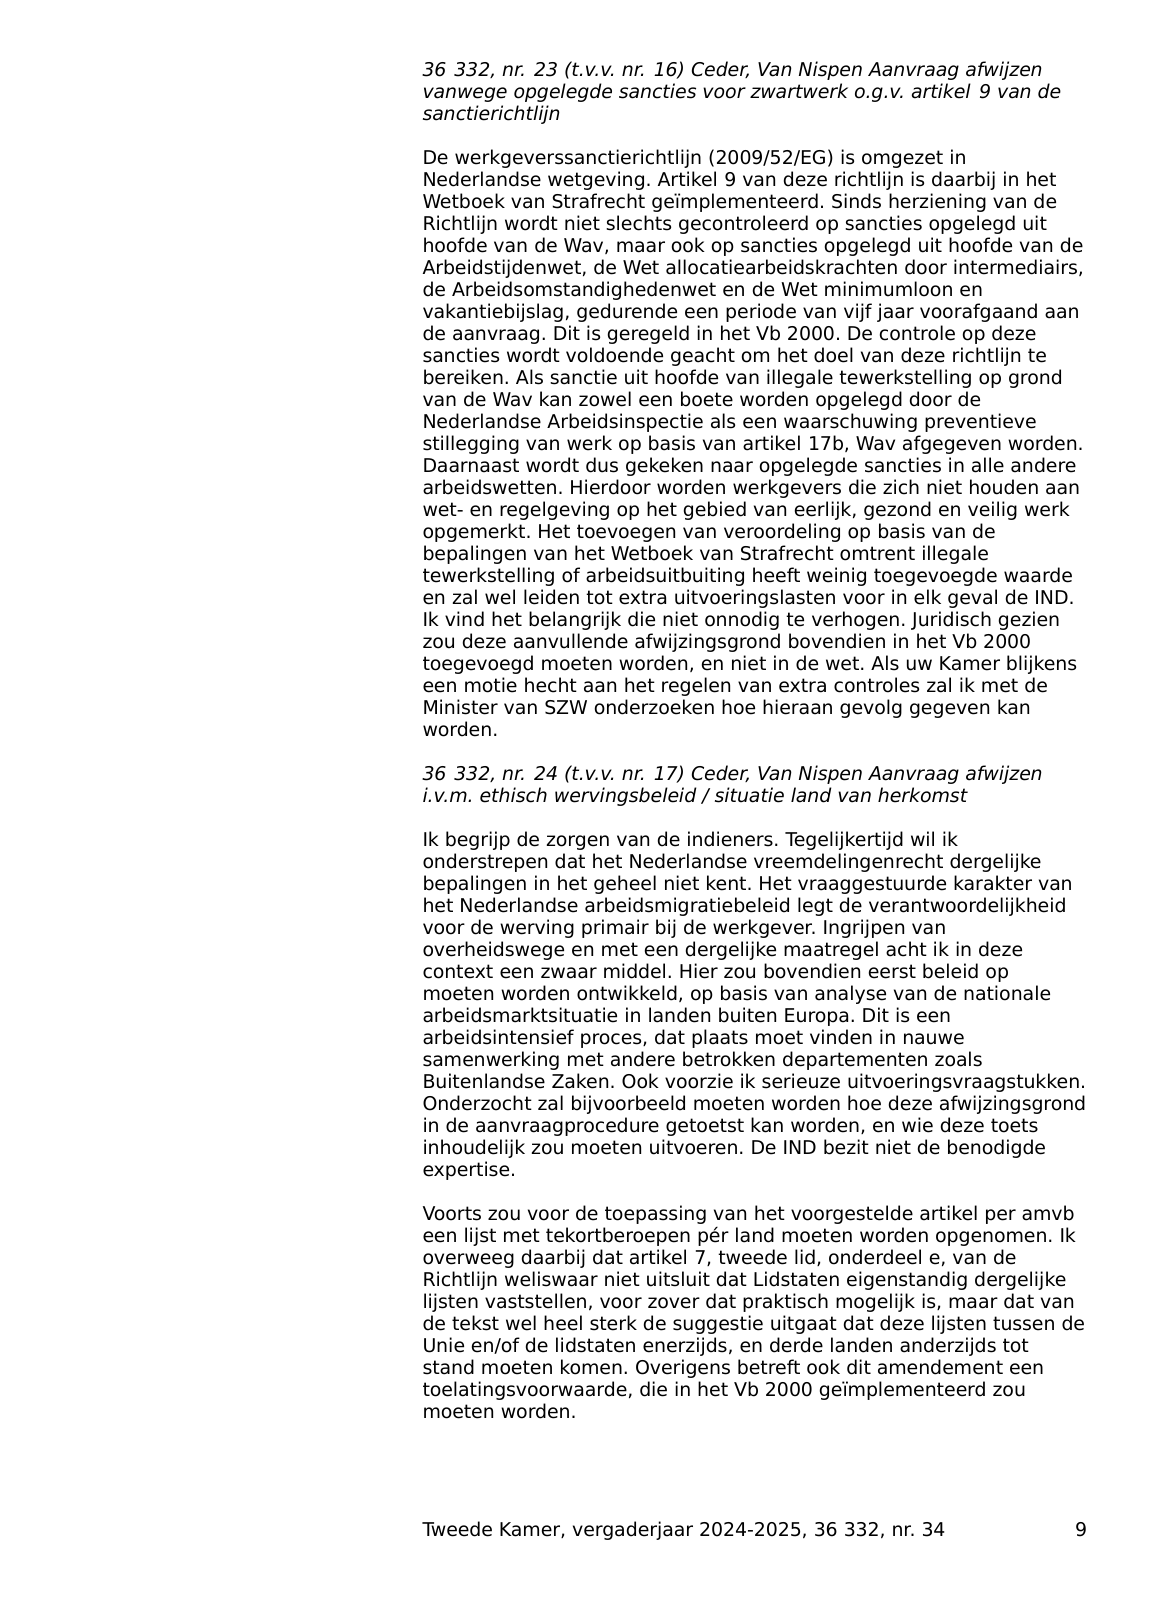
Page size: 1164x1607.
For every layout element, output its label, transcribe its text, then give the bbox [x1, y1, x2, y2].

text Voorts zou voor de toepassing van het voorgestelde artikel per amvb een lijst met tekortberoepen pér land moeten worden opgenomen. Ik overweeg daarbij dat artikel 7, tweede lid, onderdeel e, van de Richtlijn weliswaar niet uitsluit dat Lidstaten eigenstandig dergelijke lijsten vaststellen, voor zover dat praktisch mogelijk is, maar dat van de tekst wel heel sterk de suggestie uitgaat dat deze lijsten tussen de Unie en/of de lidstaten enerzijds, en derde landen anderzijds tot stand moeten komen. Overigens betreft ook dit amendement een toelatingsvoorwaarde, die in het Vb 2000 geïmplementeerd zou moeten worden. [422, 1203, 1087, 1423]
text Ik begrijp de zorgen van de indieners. Tegelijkertijd wil ik onderstrepen dat het Nederlandse vreemdelingenrecht dergelijke bepalingen in het geheel niet kent. Het vraaggestuurde karakter van het Nederlandse arbeidsmigratiebeleid legt de verantwoordelijkheid voor de werving primair bij de werkgever. Ingrijpen van overheidswege en met een dergelijke maatregel acht ik in deze context een zwaar middel. Hier zou bovendien eerst beleid op moeten worden ontwikkeld, op basis van analyse van de nationale arbeidsmarktsituatie in landen buiten Europa. Dit is een arbeidsintensief proces, dat plaats moet vinden in nauwe samenwerking met andere betrokken departementen zoals Buitenlandse Zaken. Ook voorzie ik serieuze uitvoeringsvraagstukken. Onderzocht zal bijvoorbeeld moeten worden hoe deze afwijzingsgrond in de aanvraagprocedure getoetst kan worden, en wie deze toets inhoudelijk zou moeten uitvoeren. De IND bezit niet de benodigde expertise. [422, 829, 1087, 1181]
text De werkgeverssanctierichtlijn (2009/52/EG) is omgezet in Nederlandse wetgeving. Artikel 9 van deze richtlijn is daarbij in het Wetboek van Strafrecht geïmplementeerd. Sinds herziening van de Richtlijn wordt niet slechts gecontroleerd op sancties opgelegd uit hoofde van de Wav, maar ook op sancties opgelegd uit hoofde van de Arbeidstijdenwet, de Wet allocatiearbeidskrachten door intermediairs, de Arbeidsomstandighedenwet en de Wet minimumloon en vakantiebijslag, gedurende een periode van vijf jaar voorafgaand aan de aanvraag. Dit is geregeld in het Vb 2000. De controle op deze sancties wordt voldoende geacht om het doel van deze richtlijn te bereiken. Als sanctie uit hoofde van illegale tewerkstelling op grond van de Wav kan zowel een boete worden opgelegd door de Nederlandse Arbeidsinspectie als een waarschuwing preventieve stillegging van werk op basis van artikel 17b, Wav afgegeven worden. Daarnaast wordt dus gekeken naar opgelegde sancties in alle andere arbeidswetten. Hierdoor worden werkgevers die zich niet houden aan wet- en regelgeving op het gebied van eerlijk, gezond en veilig werk opgemerkt. Het toevoegen van veroordeling op basis van de bepalingen van het Wetboek van Strafrecht omtrent illegale tewerkstelling of arbeidsuitbuiting heeft weinig toegevoegde waarde en zal wel leiden tot extra uitvoeringslasten voor in elk geval de IND. Ik vind het belangrijk die niet onnodig te verhogen. Juridisch gezien zou deze aanvullende afwijzingsgrond bovendien in het Vb 2000 toegevoegd moeten worden, en niet in de wet. Als uw Kamer blijkens een motie hecht aan het regelen van extra controles zal ik met de Minister van SZW onderzoeken hoe hieraan gevolg gegeven kan worden. [422, 147, 1087, 741]
subtitle 36 332, nr. 23 (t.v.v. nr. 16) Ceder, Van Nispen Aanvraag afwijzen vanwege opgelegde sancties voor zwartwerk o.g.v. artikel 9 van de sanctierichtlijn [422, 59, 1087, 125]
subtitle 36 332, nr. 24 (t.v.v. nr. 17) Ceder, Van Nispen Aanvraag afwijzen i.v.m. ethisch wervingsbeleid / situatie land van herkomst [422, 763, 1087, 807]
